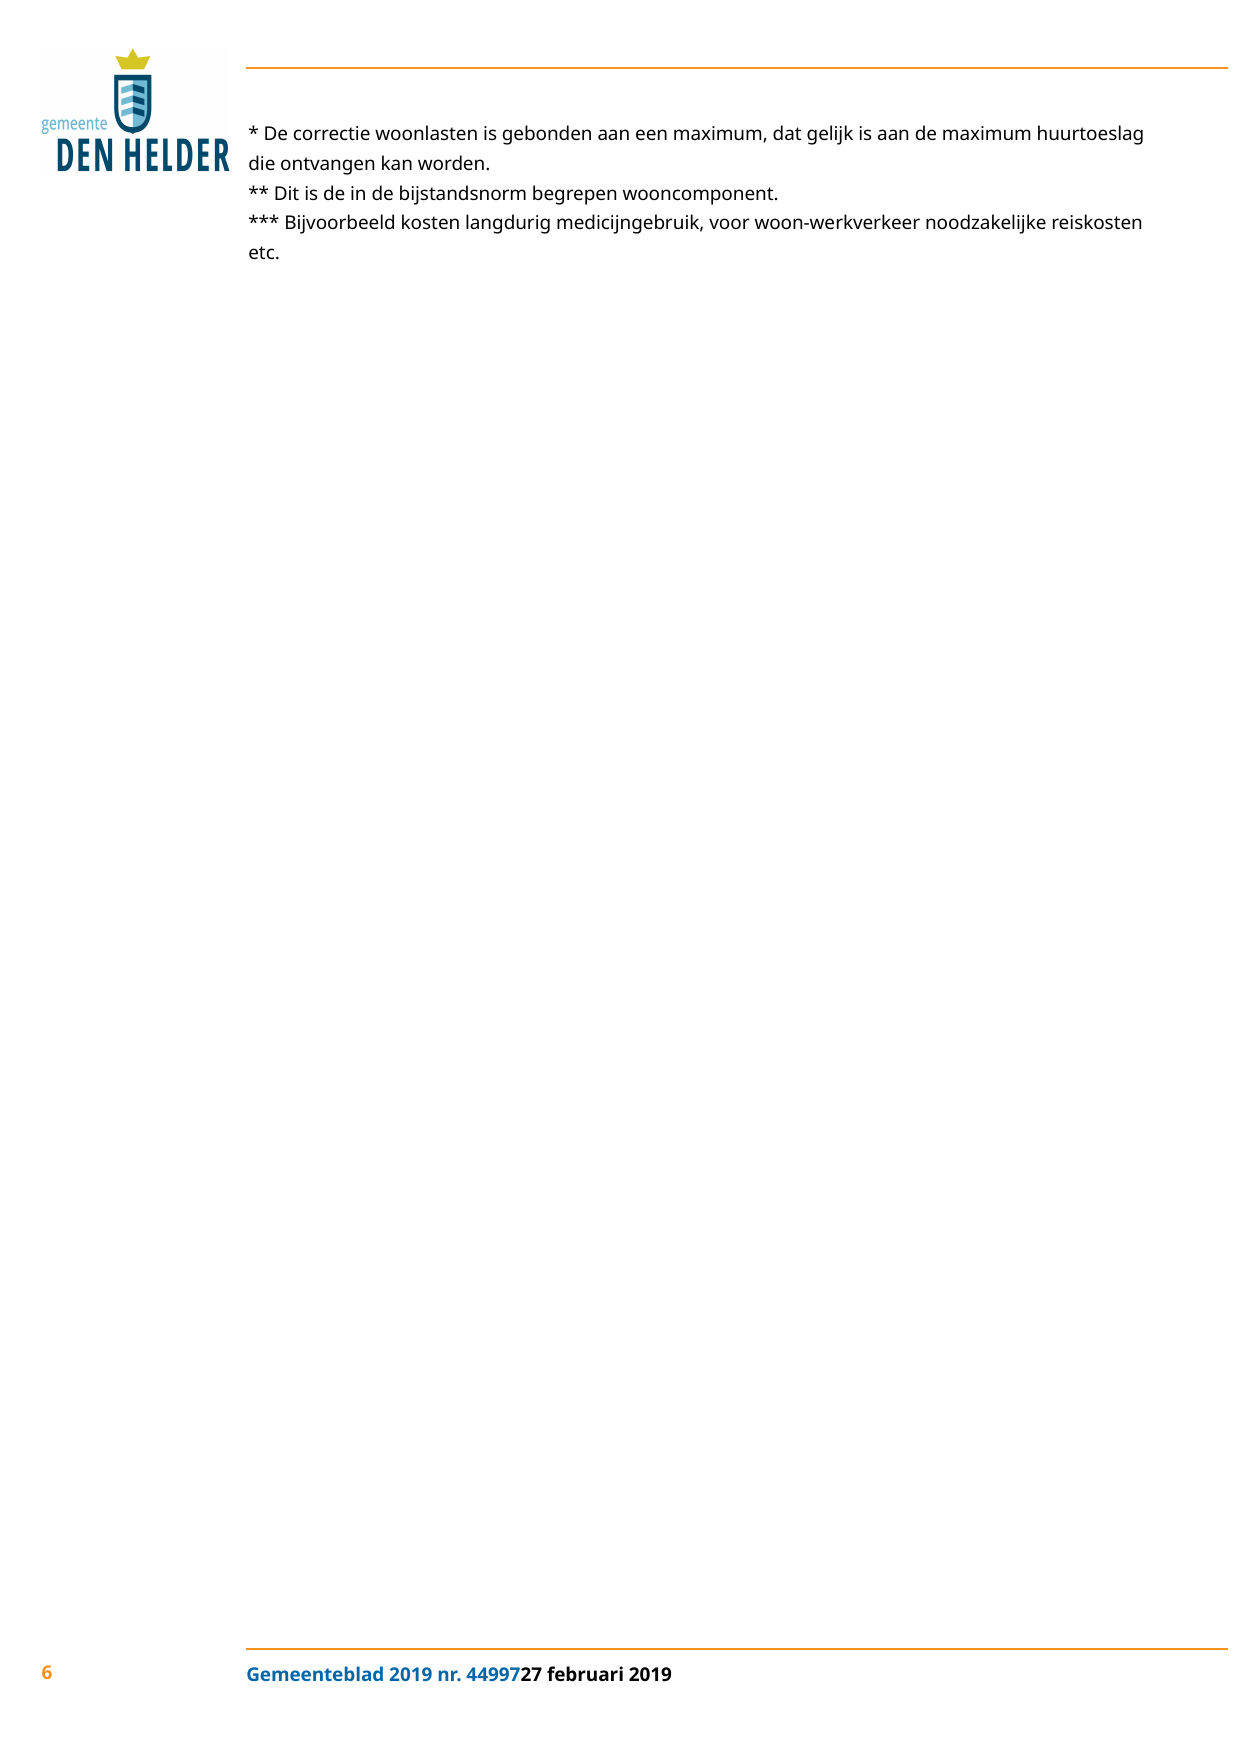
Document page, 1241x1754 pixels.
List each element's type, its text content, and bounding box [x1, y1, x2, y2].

text * De correctie woonlasten is gebonden aan een maximum, dat gelijk is aan de maximum huurtoeslag die ontvangen kan worden. [248, 121, 1152, 176]
picture [41, 47, 231, 172]
text ** Dit is de in de bijstandsnorm begrepen wooncomponent. [248, 180, 1152, 206]
picture [63, 144, 68, 165]
picture [130, 157, 135, 172]
picture [220, 160, 224, 172]
text *** Bijvoorbeeld kosten langdurig medicijngebruik, voor woon-werkverkeer noodzakelijke reiskosten etc. [248, 209, 1152, 265]
picture [100, 154, 106, 172]
picture [182, 144, 187, 165]
